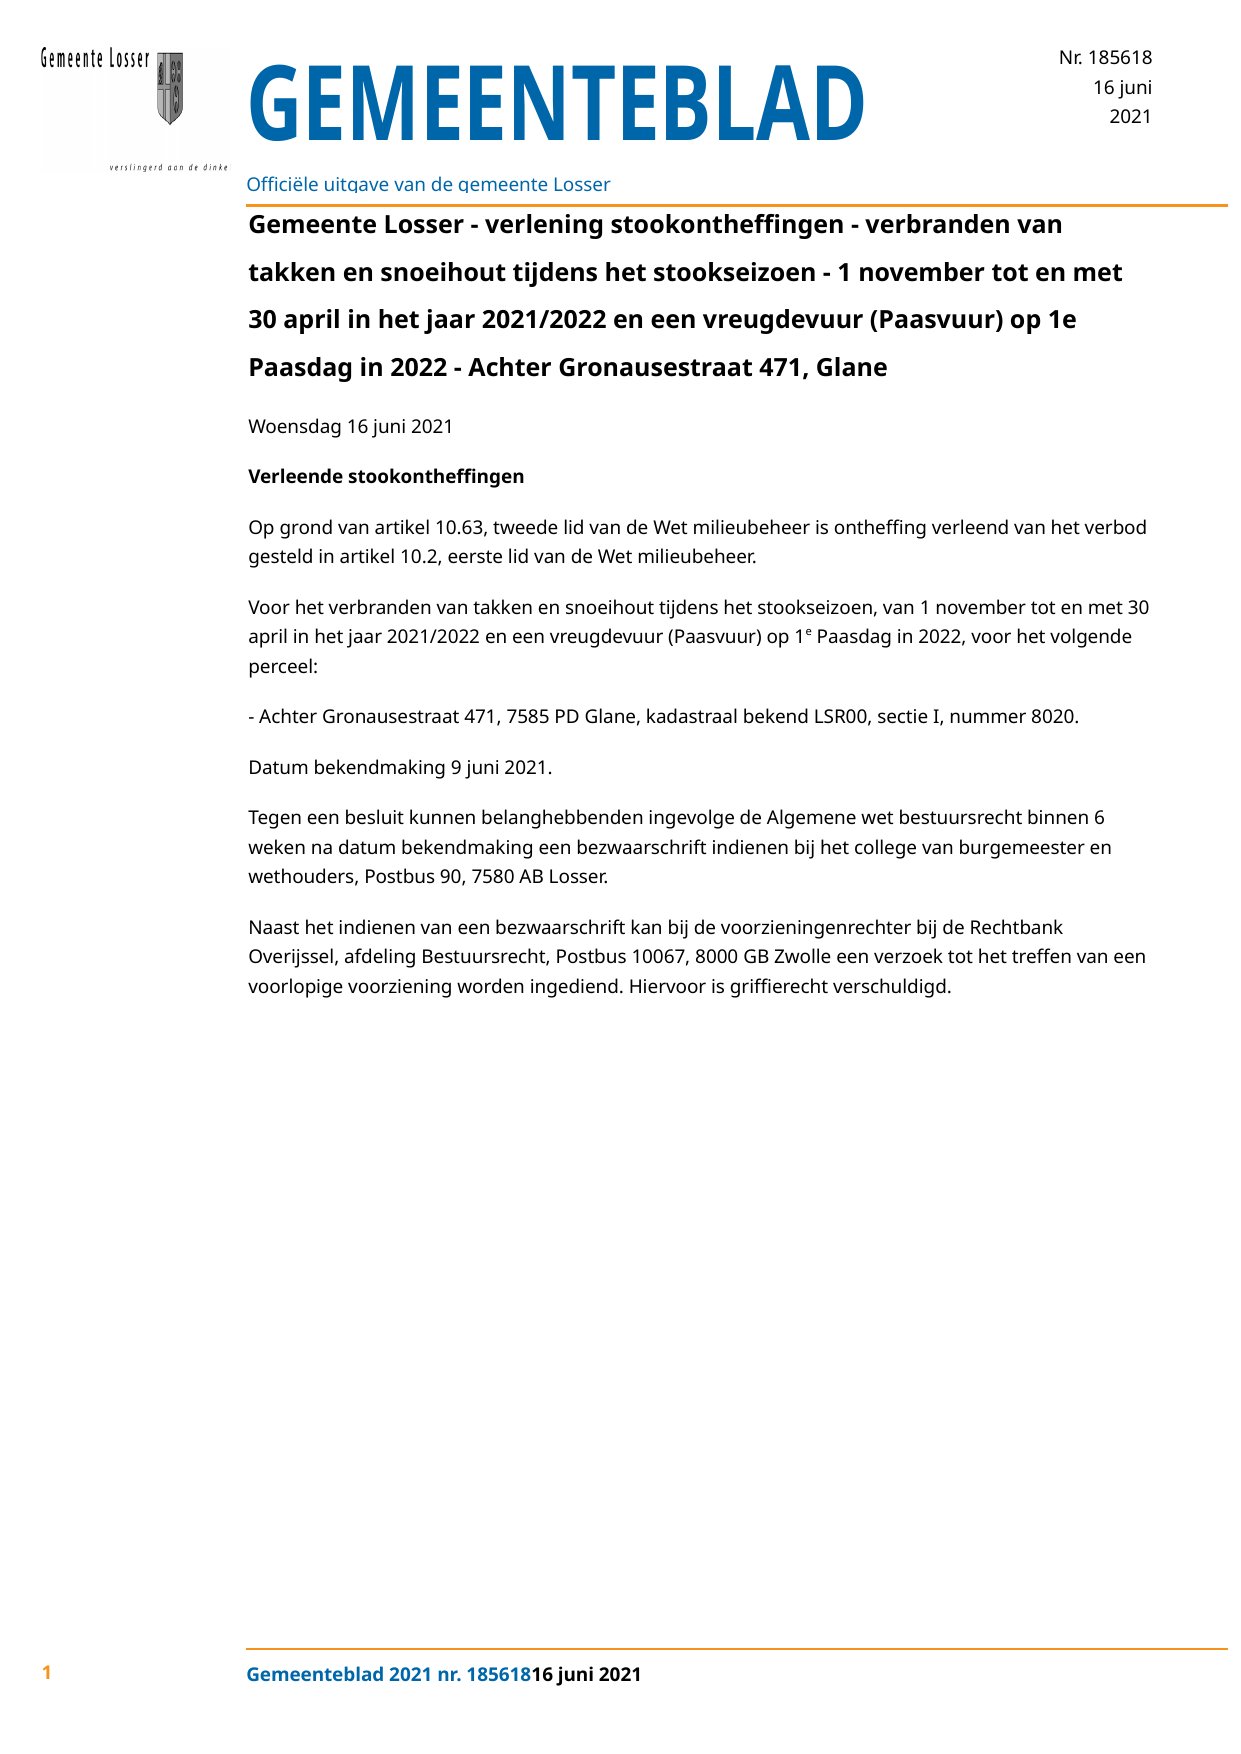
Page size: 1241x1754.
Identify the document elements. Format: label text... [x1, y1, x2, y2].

text Woensdag 16 juni 2021 [248, 413, 1152, 439]
text - Achter Gronausestraat 471, 7585 PD Glane, kadastraal bekend LSR00, sectie I, nummer 8020. [248, 703, 1152, 729]
text Datum bekendmaking 9 juni 2021. [248, 754, 1152, 780]
text Gemeente Losser - verlening stookontheffingen - verbranden van takken en snoeihout tijdens het stookseizoen - 1 november tot en met 30 april in het jaar 2021/2022 en een vreugdevuur (Paasvuur) op 1e Paasdag in 2022 - Achter Gronausestraat 471, Glane [248, 207, 1152, 384]
text Voor het verbranden van takken en snoeihout tijdens het stookseizoen, van 1 november tot en met 30 april in het jaar 2021/2022 en een vreugdevuur (Paasvuur) op 1e Paasdag in 2022, voor het volgende perceel: [248, 594, 1152, 679]
text Verleende stookontheffingen [248, 463, 1152, 489]
text Tegen een besluit kunnen belanghebbenden ingevolge de Algemene wet bestuursrecht binnen 6 weken na datum bekendmaking een bezwaarschrift indienen bij het college van burgemeester en wethouders, Postbus 90, 7580 AB Losser. [248, 804, 1152, 889]
text Op grond van artikel 10.63, tweede lid van de Wet milieubeheer is ontheffing verleend van het verbod gesteld in artikel 10.2, eerste lid van de Wet milieubeheer. [248, 514, 1152, 569]
picture [41, 47, 231, 172]
text Naast het indienen van een bezwaarschrift kan bij de voorzieningenrechter bij de Rechtbank Overijssel, afdeling Bestuursrecht, Postbus 10067, 8000 GB Zwolle een verzoek tot het treffen van een voorlopige voorziening worden ingediend. Hiervoor is griffierecht verschuldigd. [248, 914, 1152, 999]
